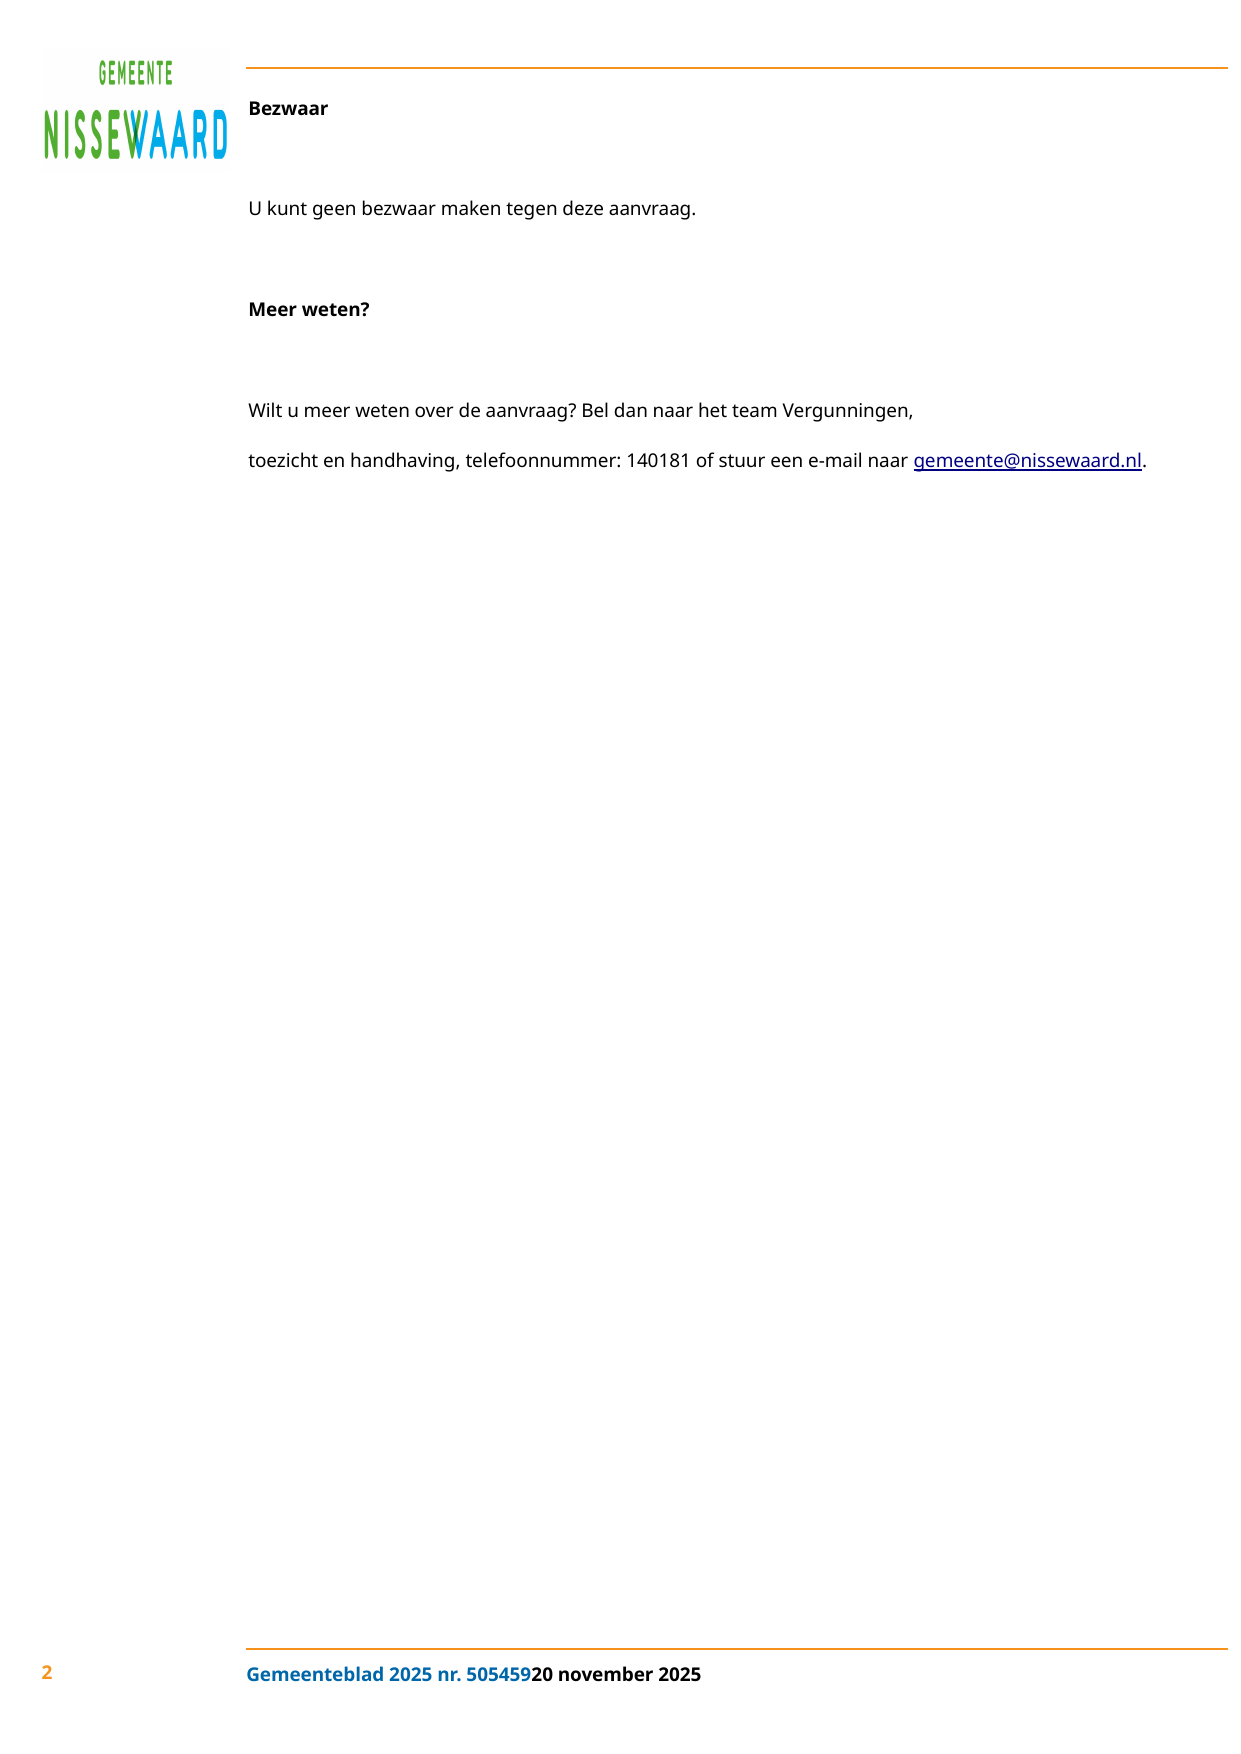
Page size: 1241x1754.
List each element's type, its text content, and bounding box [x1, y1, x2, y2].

text toezicht en handhaving, telefoonnummer: 140181 of stuur een e-mail naar gemeente@nissewaard.nl. [248, 448, 1152, 473]
picture [41, 47, 231, 172]
text Wilt u meer weten over de aanvraag? Bel dan naar het team Vergunningen, [248, 397, 1152, 423]
text U kunt geen bezwaar maken tegen deze aanvraag. [248, 196, 1152, 221]
text Meer weten? [248, 296, 1152, 322]
text Bezwaar [248, 95, 1152, 121]
